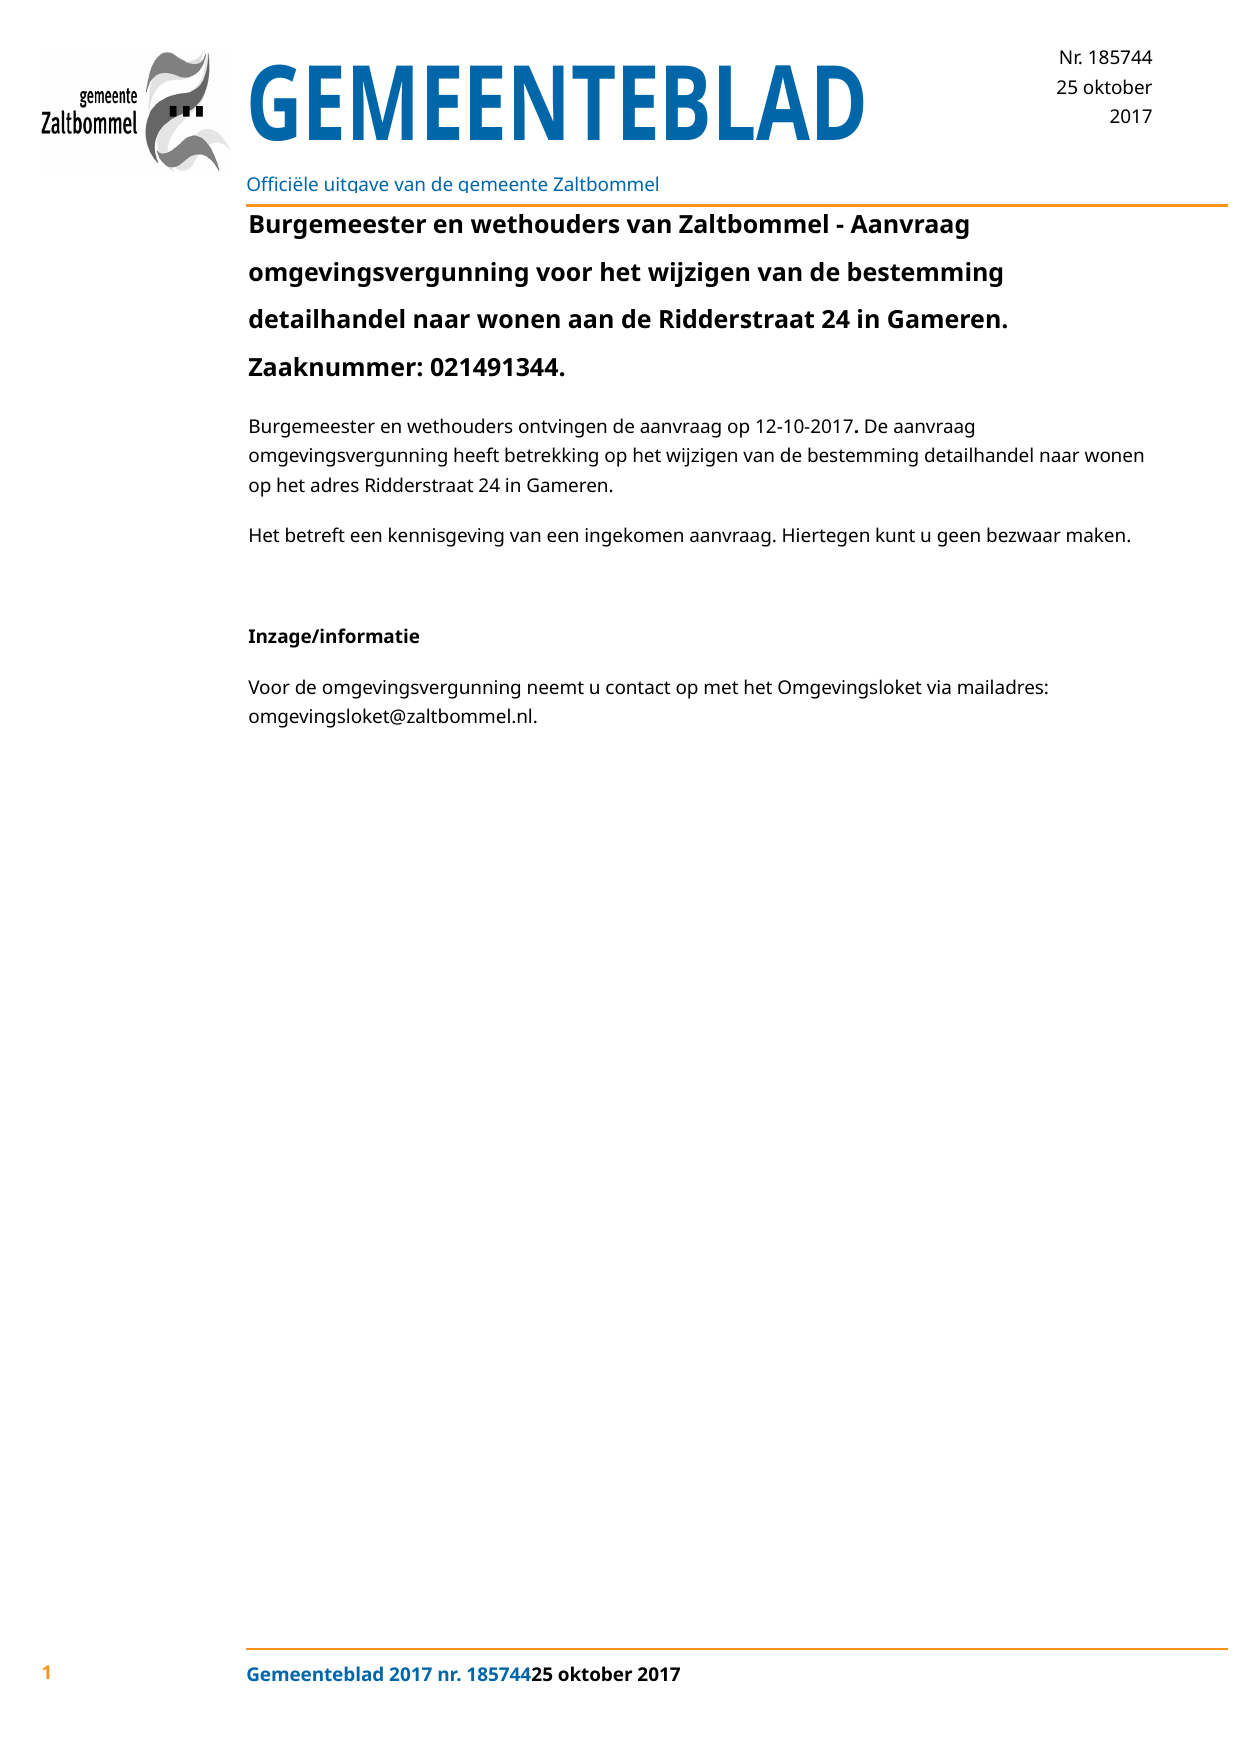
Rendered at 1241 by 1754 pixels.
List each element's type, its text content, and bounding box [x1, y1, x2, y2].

text Burgemeester en wethouders ontvingen de aanvraag op 12-10-2017. De aanvraag omgevingsvergunning heeft betrekking op het wijzigen van de bestemming detailhandel naar wonen op het adres Ridderstraat 24 in Gameren. [248, 413, 1152, 498]
text Burgemeester en wethouders van Zaltbommel - Aanvraag omgevingsvergunning voor het wijzigen van de bestemming detailhandel naar wonen aan de Ridderstraat 24 in Gameren. Zaaknummer: 021491344. [248, 207, 1152, 384]
text Voor de omgevingsvergunning neemt u contact op met het Omgevingsloket via mailadres: omgevingsloket@zaltbommel.nl. [248, 674, 1152, 729]
text Inzage/informatie [248, 623, 1152, 649]
picture [41, 47, 231, 172]
text Het betreft een kennisgeving van een ingekomen aanvraag. Hiertegen kunt u geen bezwaar maken. [248, 523, 1152, 548]
